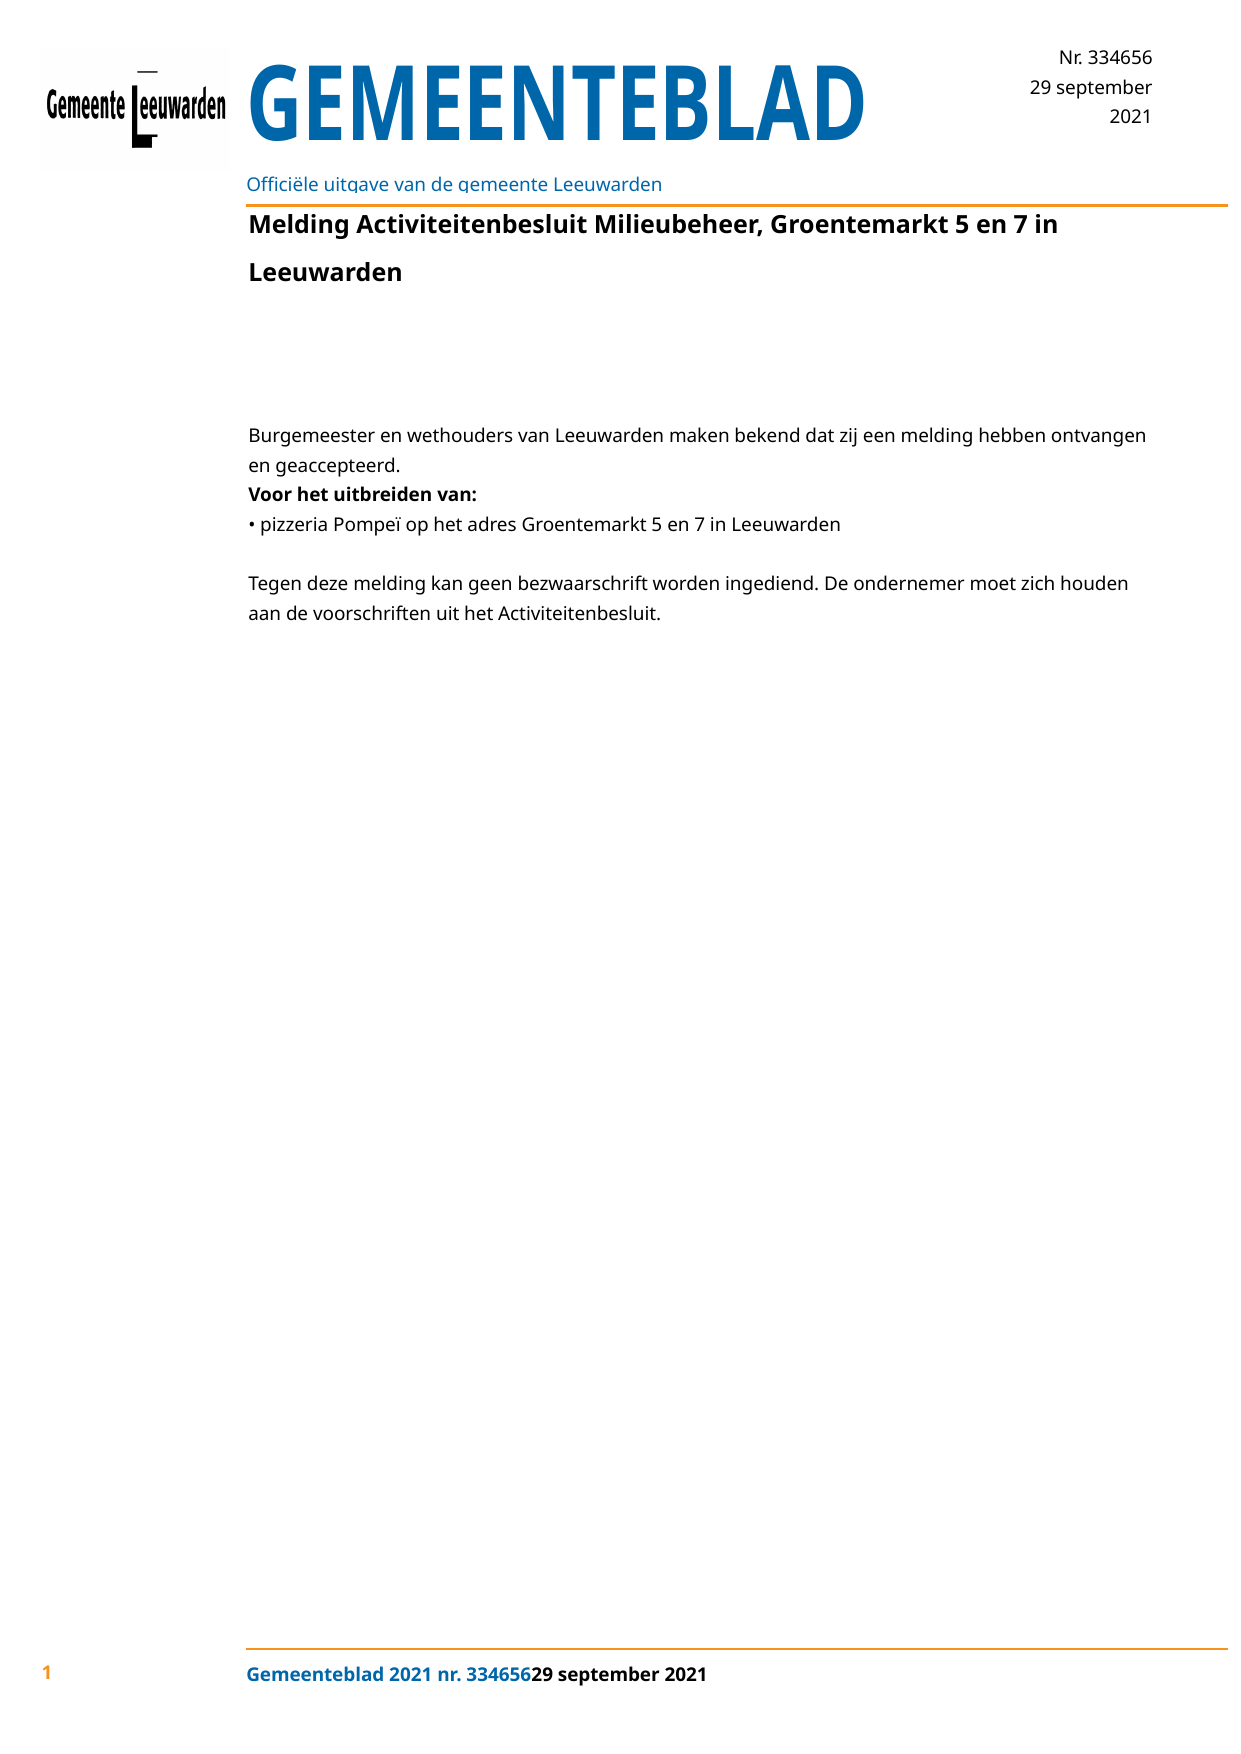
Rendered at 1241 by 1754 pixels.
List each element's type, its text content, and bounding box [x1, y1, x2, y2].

text • pizzeria Pompeï op het adres Groentemarkt 5 en 7 in Leeuwarden [248, 511, 1152, 537]
text Melding Activiteitenbesluit Milieubeheer, Groentemarkt 5 en 7 in Leeuwarden [248, 207, 1152, 288]
text Tegen deze melding kan geen bezwaarschrift worden ingediend. De ondernemer moet zich houden aan de voorschriften uit het Activiteitenbesluit. [248, 570, 1152, 626]
picture [41, 47, 231, 172]
text Burgemeester en wethouders van Leeuwarden maken bekend dat zij een melding hebben ontvangen en geaccepteerd. [248, 422, 1152, 478]
text Voor het uitbreiden van: [248, 482, 1152, 507]
